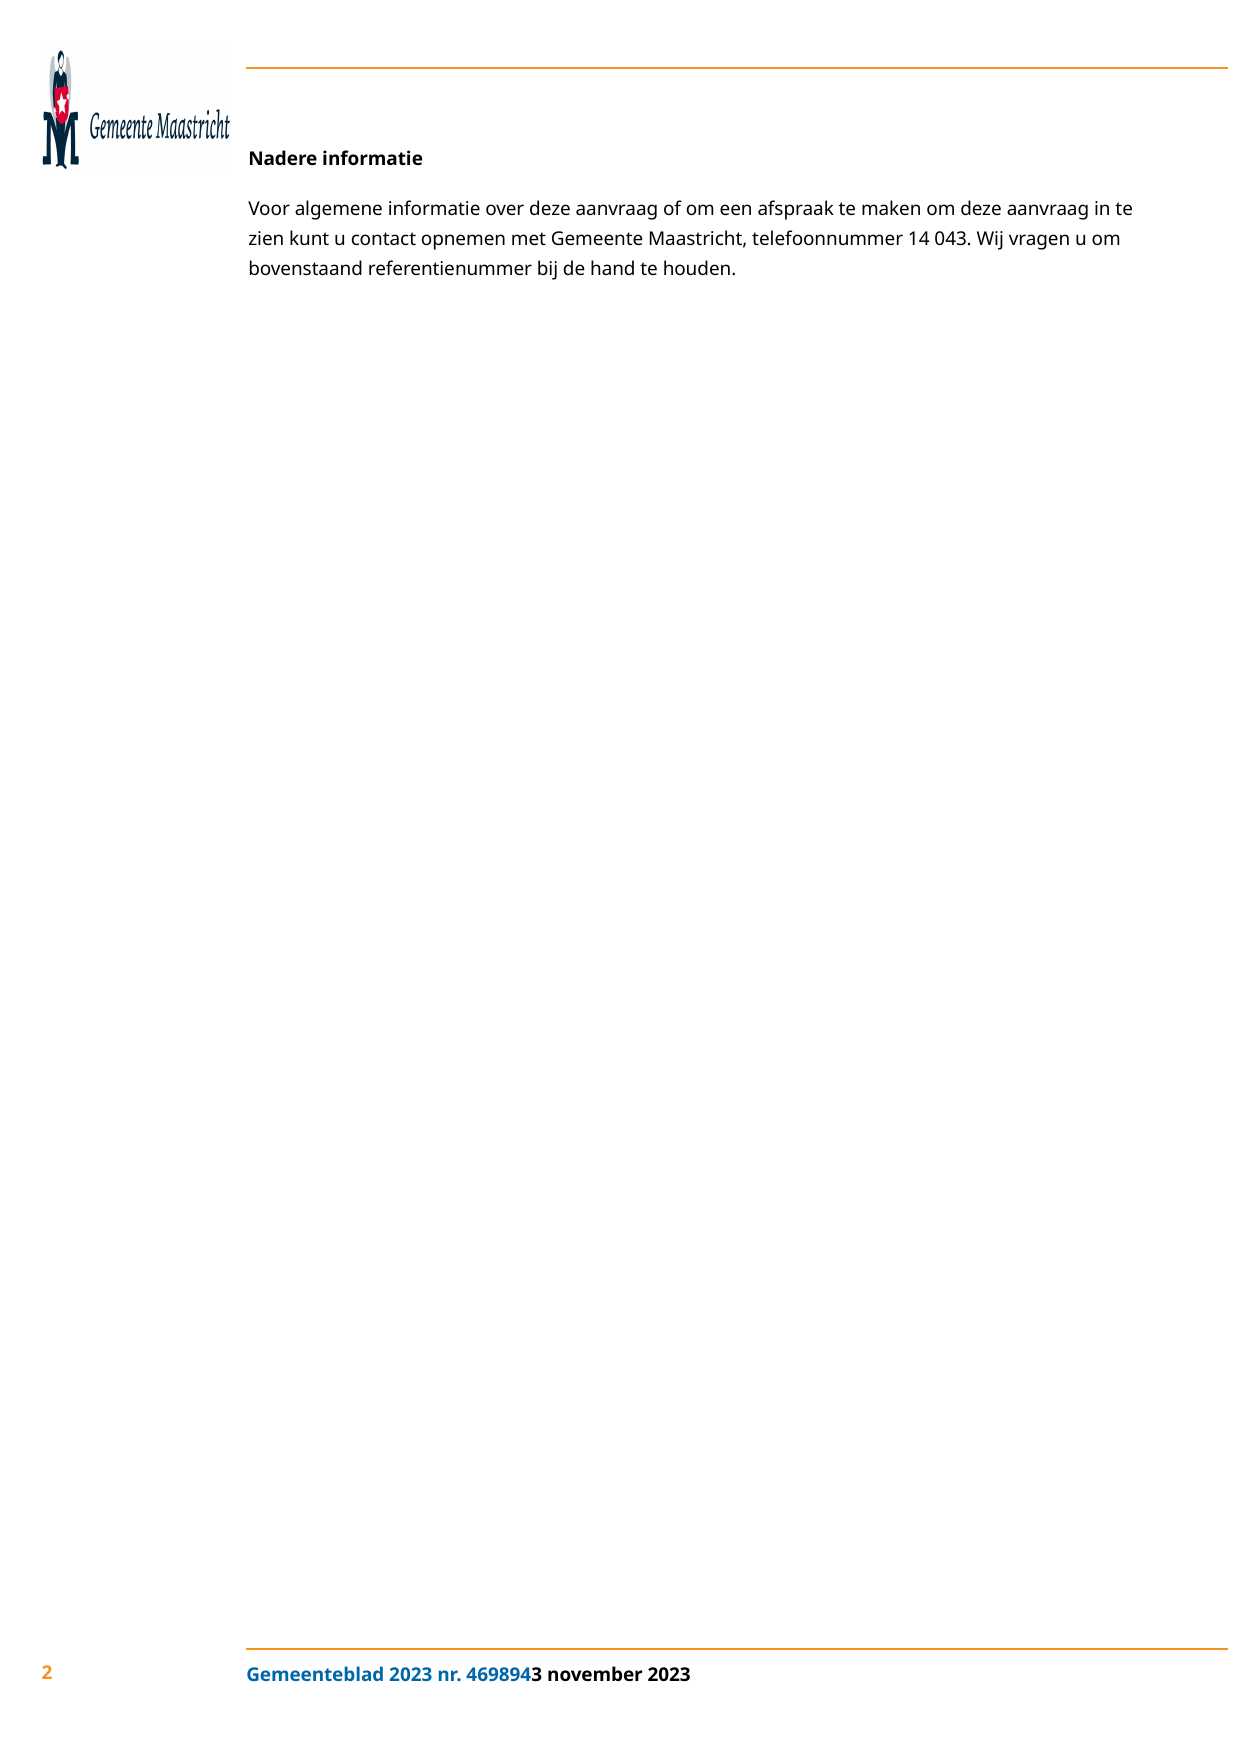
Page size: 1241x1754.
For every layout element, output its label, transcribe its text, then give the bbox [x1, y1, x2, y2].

text Voor algemene informatie over deze aanvraag of om een afspraak te maken om deze aanvraag in te zien kunt u contact opnemen met Gemeente Maastricht, telefoonnummer 14 043. Wij vragen u om bovenstaand referentienummer bij de hand te houden. [248, 196, 1152, 281]
text Nadere informatie [248, 145, 1152, 171]
picture [41, 47, 231, 172]
